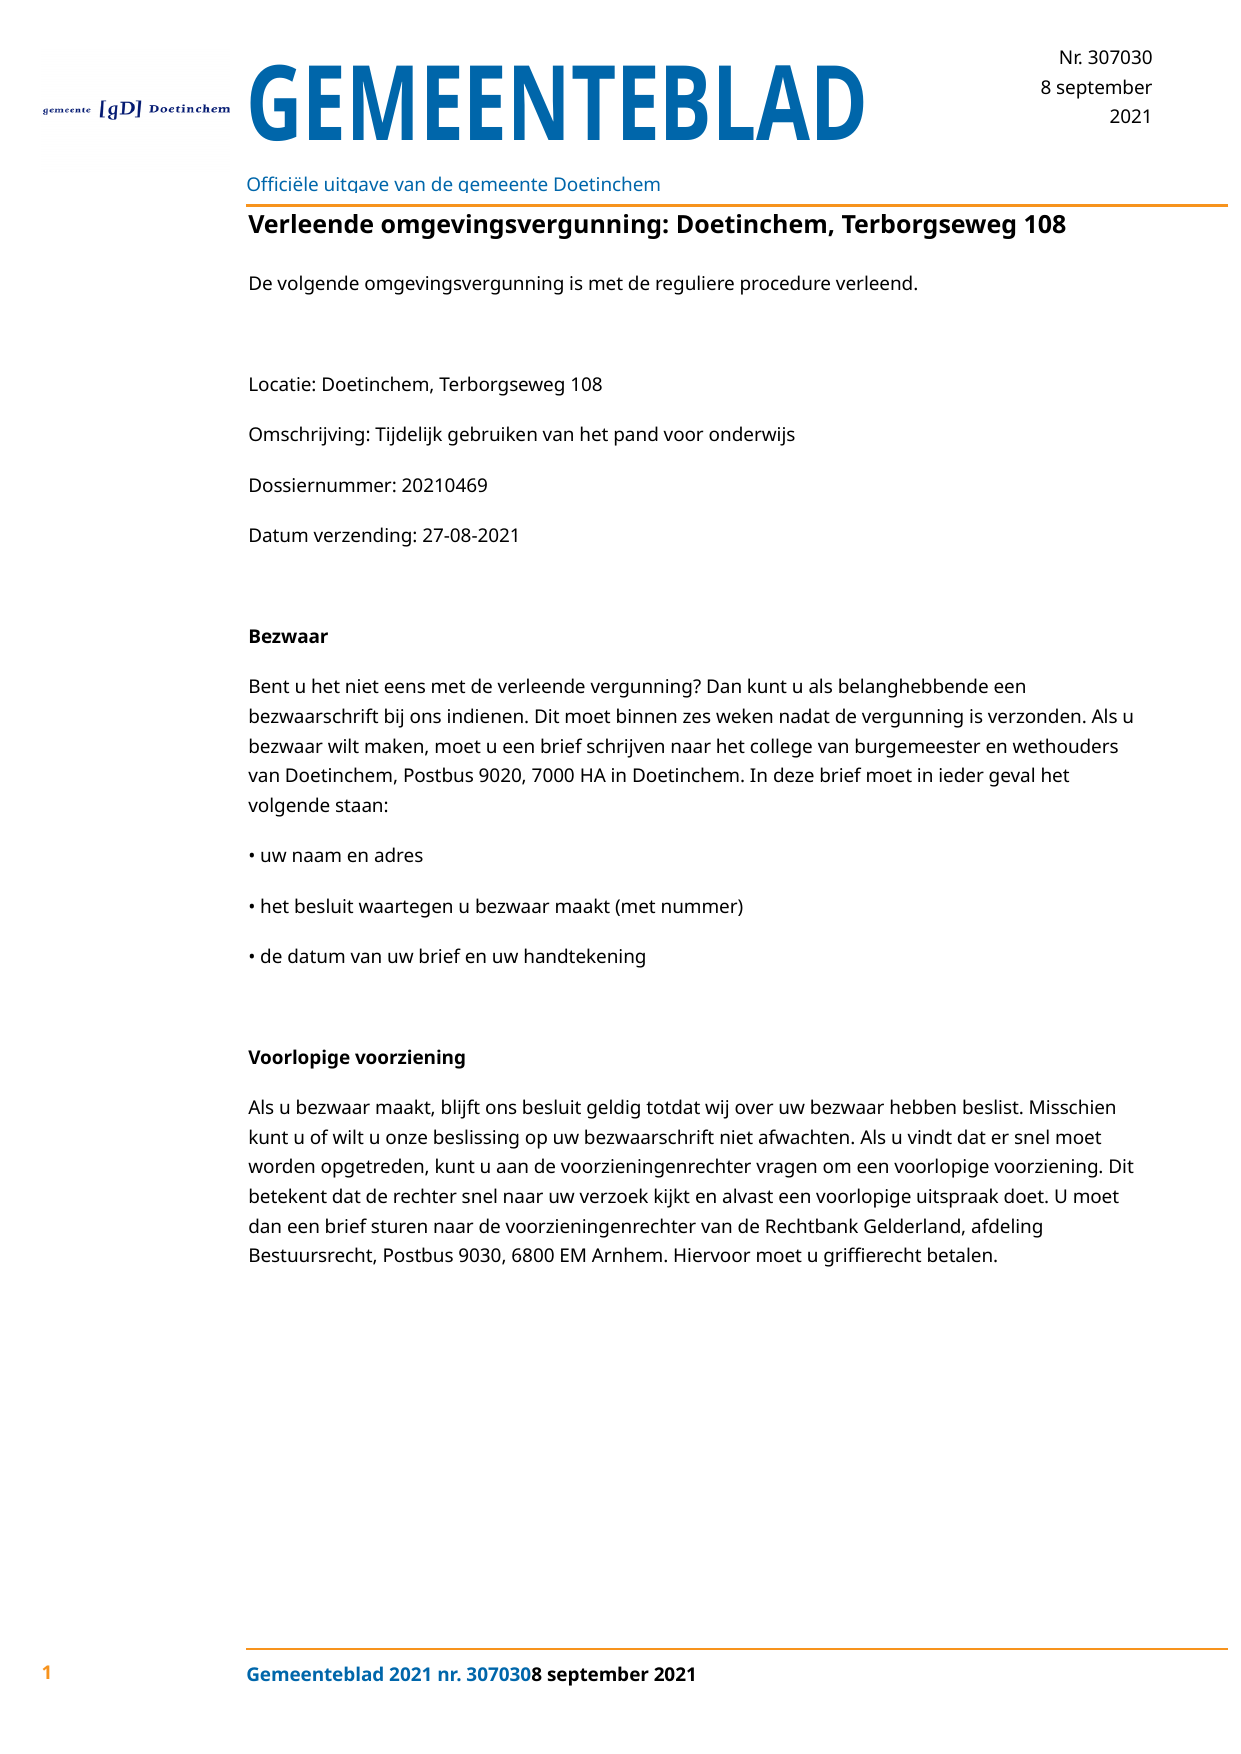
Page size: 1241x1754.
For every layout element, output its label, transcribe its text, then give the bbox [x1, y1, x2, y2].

text De volgende omgevingsvergunning is met de reguliere procedure verleend. [248, 270, 1152, 296]
text Als u bezwaar maakt, blijft ons besluit geldig totdat wij over uw bezwaar hebben beslist. Misschien kunt u of wilt u onze beslissing op uw bezwaarschrift niet afwachten. Als u vindt dat er snel moet worden opgetreden, kunt u aan de voorzieningenrechter vragen om een voorlopige voorziening. Dit betekent dat de rechter snel naar uw verzoek kijkt en alvast een voorlopige uitspraak doet. U moet dan een brief sturen naar de voorzieningenrechter van de Rechtbank Gelderland, afdeling Bestuursrecht, Postbus 9030, 6800 EM Arnhem. Hiervoor moet u griffierecht betalen. [248, 1094, 1152, 1268]
text Voorlopige voorziening [248, 1044, 1152, 1070]
text Datum verzending: 27-08-2021 [248, 522, 1152, 548]
text Bezwaar [248, 623, 1152, 649]
text Dossiernummer: 20210469 [248, 472, 1152, 498]
text Locatie: Doetinchem, Terborgseweg 108 [248, 371, 1152, 397]
text • uw naam en adres [248, 842, 1152, 868]
text Omschrijving: Tijdelijk gebruiken van het pand voor onderwijs [248, 422, 1152, 447]
picture [41, 47, 231, 172]
text Verleende omgevingsvergunning: Doetinchem, Terborgseweg 108 [248, 207, 1152, 241]
text • de datum van uw brief en uw handtekening [248, 943, 1152, 969]
text Bent u het niet eens met de verleende vergunning? Dan kunt u als belanghebbende een bezwaarschrift bij ons indienen. Dit moet binnen zes weken nadat de vergunning is verzonden. Als u bezwaar wilt maken, moet u een brief schrijven naar het college van burgemeester en wethouders van Doetinchem, Postbus 9020, 7000 HA in Doetinchem. In deze brief moet in ieder geval het volgende staan: [248, 674, 1152, 818]
text • het besluit waartegen u bezwaar maakt (met nummer) [248, 893, 1152, 918]
